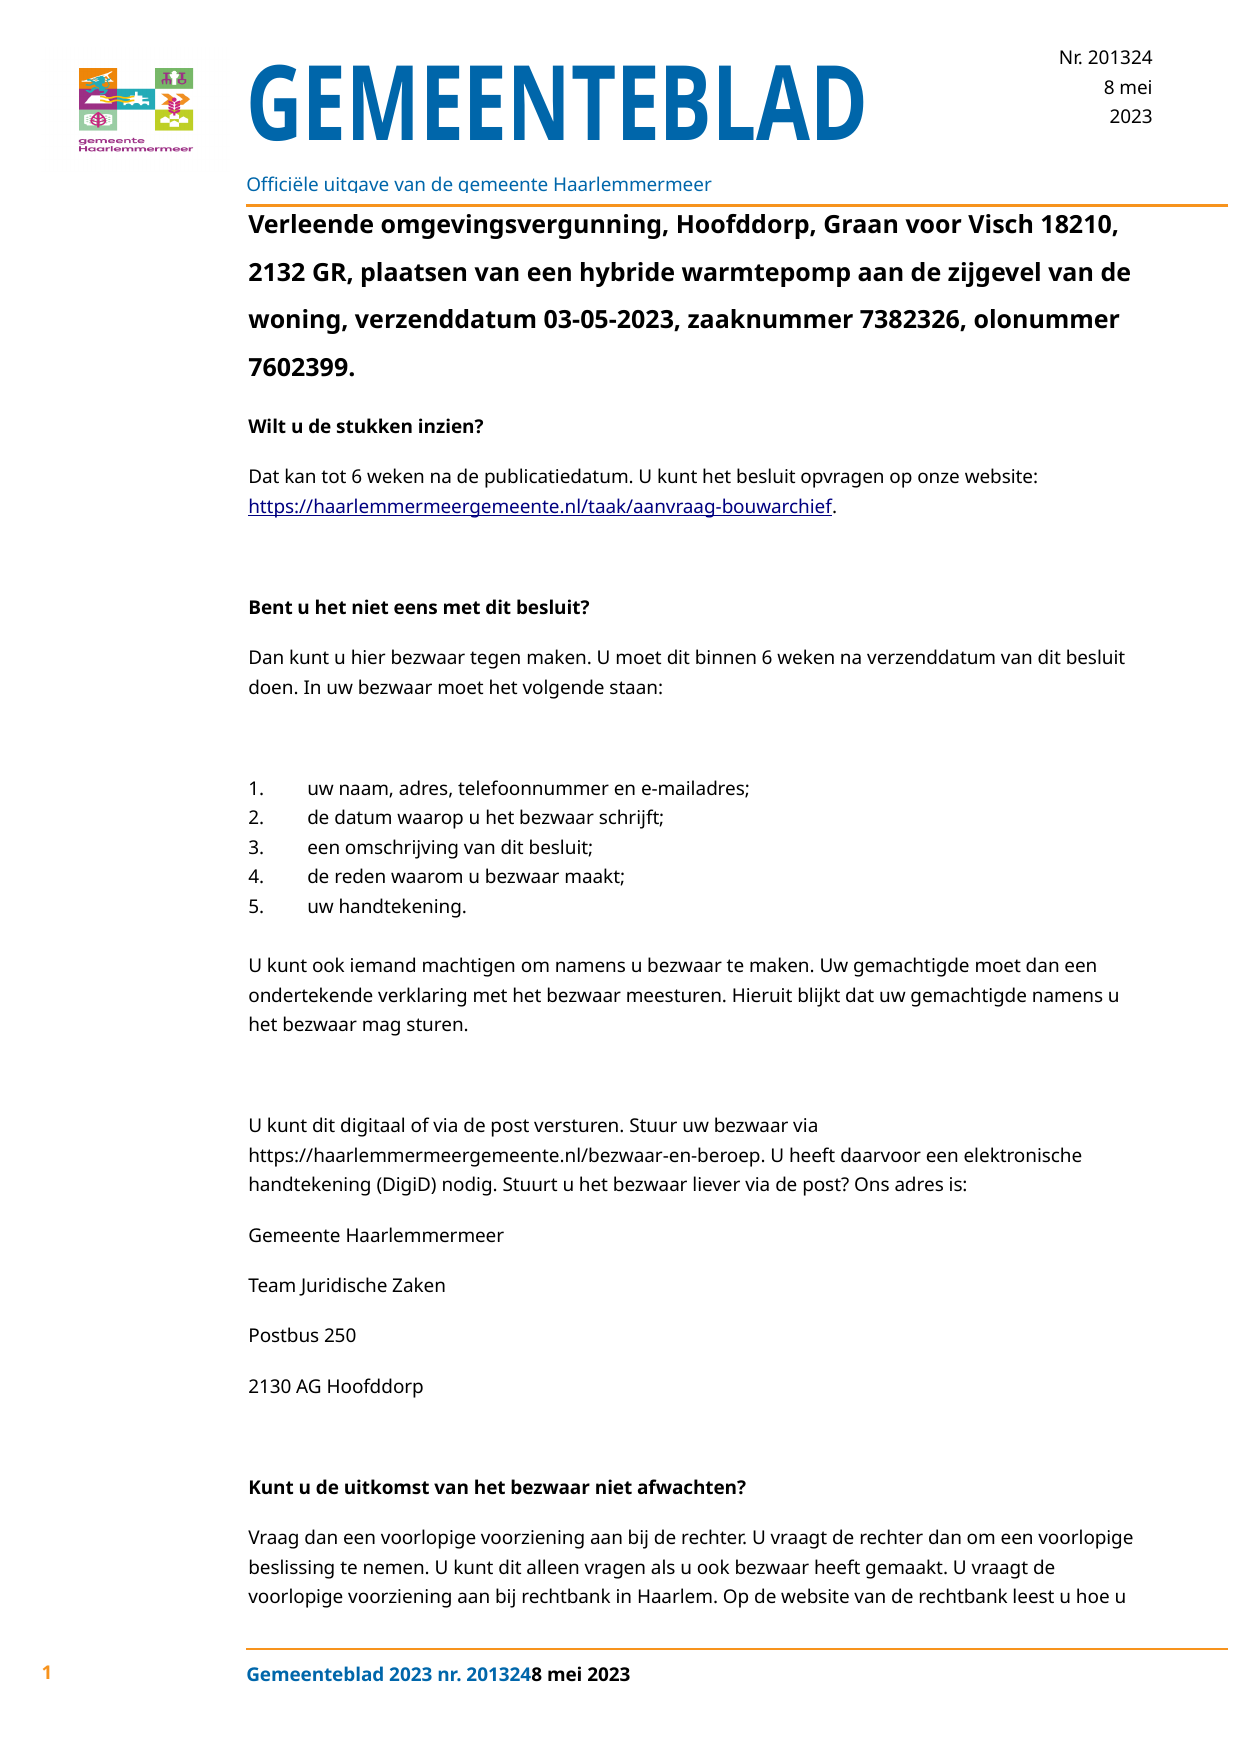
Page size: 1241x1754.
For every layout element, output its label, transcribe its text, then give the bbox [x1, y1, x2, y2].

list een omschrijving van dit besluit; [248, 834, 1152, 860]
text Dat kan tot 6 weken na de publicatiedatum. U kunt het besluit opvragen op onze website: https://haarlemmermeergemeente.nl/taak/aanvraag-bouwarchief. [248, 463, 1152, 519]
text U kunt dit digitaal of via de post versturen. Stuur uw bezwaar via https://haarlemmermeergemeente.nl/bezwaar-en-beroep. U heeft daarvoor een elektronische handtekening (DigiD) nodig. Stuurt u het bezwaar liever via de post? Ons adres is: [248, 1112, 1152, 1197]
text Kunt u de uitkomst van het bezwaar niet afwachten? [248, 1474, 1152, 1500]
text Wilt u de stukken inzien? [248, 413, 1152, 439]
list de datum waarop u het bezwaar schrijft; [248, 804, 1152, 830]
text Bent u het niet eens met dit besluit? [248, 594, 1152, 620]
list uw naam, adres, telefoonnummer en e-mailadres; [248, 775, 1152, 801]
text U kunt ook iemand machtigen om namens u bezwaar te maken. Uw gemachtigde moet dan een ondertekende verklaring met het bezwaar meesturen. Hieruit blijkt dat uw gemachtigde namens u het bezwaar mag sturen. [248, 952, 1152, 1037]
text Team Juridische Zaken [248, 1272, 1152, 1298]
picture [41, 47, 231, 172]
text 2130 AG Hoofddorp [248, 1373, 1152, 1399]
text Vraag dan een voorlopige voorziening aan bij de rechter. U vraagt de rechter dan om een voorlopige beslissing te nemen. U kunt dit alleen vragen als u ook bezwaar heeft gemaakt. U vraagt de voorlopige voorziening aan bij rechtbank in Haarlem. Op de website van de rechtbank leest u hoe u [248, 1524, 1152, 1609]
text Postbus 250 [248, 1323, 1152, 1348]
text Dan kunt u hier bezwaar tegen maken. U moet dit binnen 6 weken na verzenddatum van dit besluit doen. In uw bezwaar moet het volgende staan: [248, 644, 1152, 700]
list uw handtekening. [248, 893, 1152, 919]
text Gemeente Haarlemmermeer [248, 1222, 1152, 1248]
text Verleende omgevingsvergunning, Hoofddorp, Graan voor Visch 18210, 2132 GR, plaatsen van een hybride warmtepomp aan de zijgevel van de woning, verzenddatum 03-05-2023, zaaknummer 7382326, olonummer 7602399. [248, 207, 1152, 384]
list de reden waarom u bezwaar maakt; [248, 863, 1152, 889]
